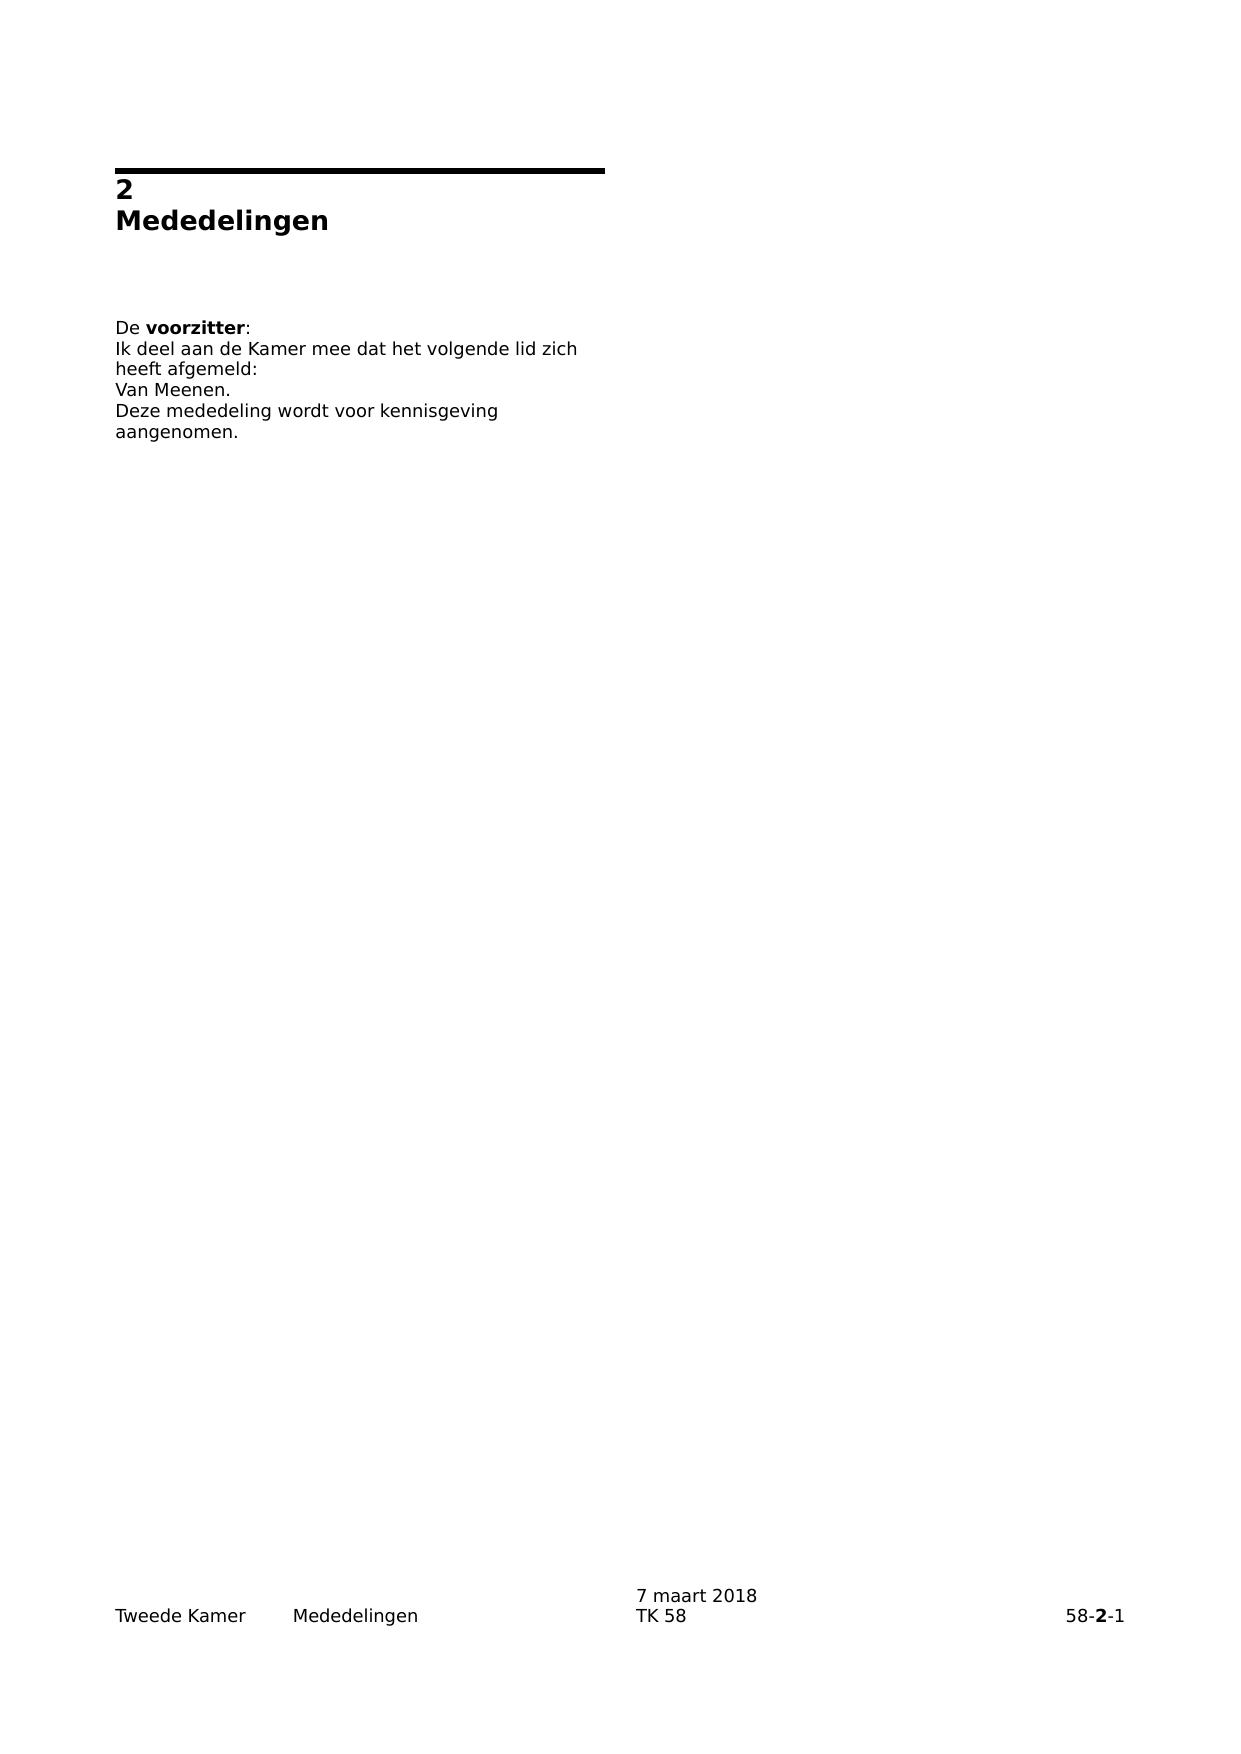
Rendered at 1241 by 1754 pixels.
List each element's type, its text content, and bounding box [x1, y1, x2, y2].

title 2 Mededelingen [115, 174, 605, 237]
text Ik deel aan de Kamer mee dat het volgende lid zich heeft afgemeld: [115, 338, 605, 380]
text Deze mededeling wordt voor kennisgeving aangenomen. [115, 401, 605, 442]
text Van Meenen. [115, 380, 605, 401]
text De voorzitter: [115, 318, 605, 338]
